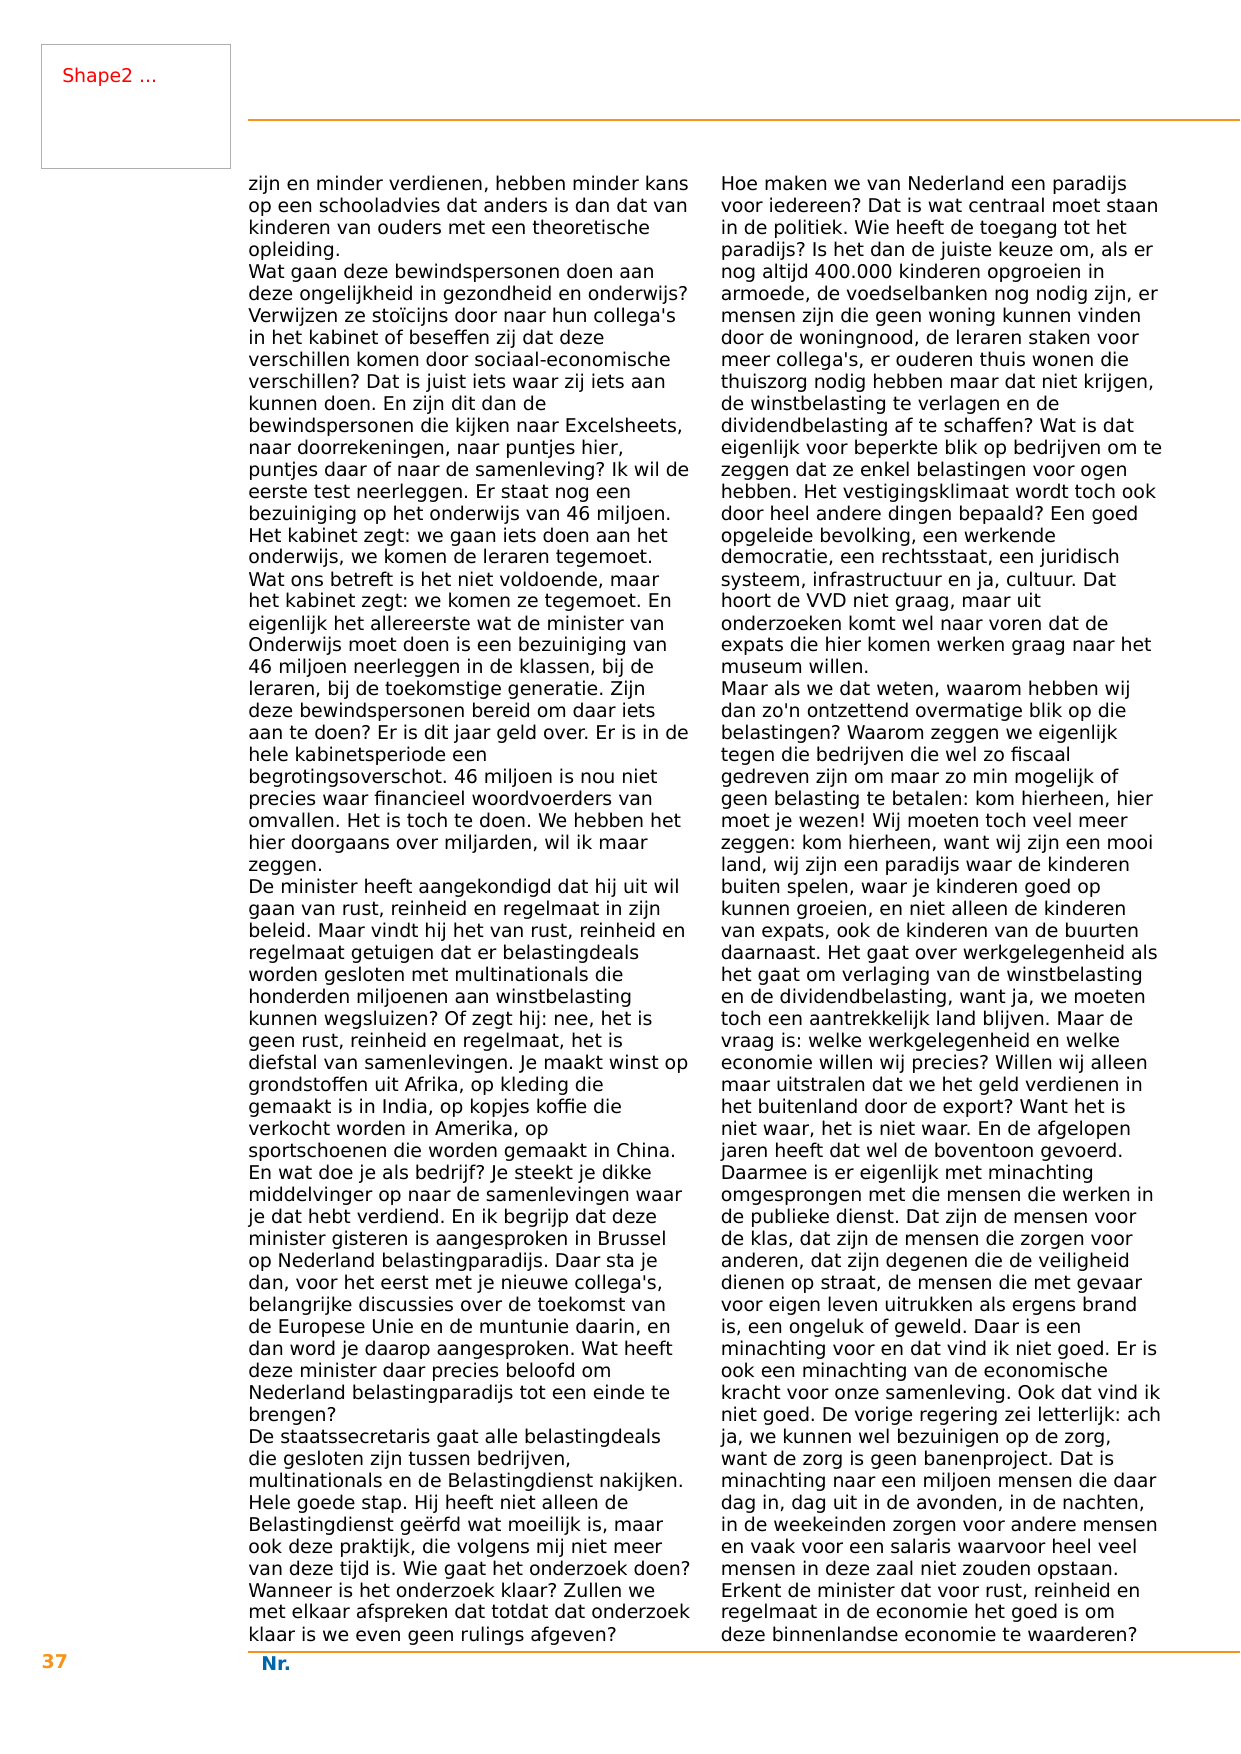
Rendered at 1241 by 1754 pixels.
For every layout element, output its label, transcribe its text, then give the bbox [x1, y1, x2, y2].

text De minister heeft aangekondigd dat hij uit wil gaan van rust, reinheid en regelmaat in zijn beleid. Maar vindt hij het van rust, reinheid en regelmaat getuigen dat er belastingdeals worden gesloten met multinationals die honderden miljoenen aan winstbelasting kunnen wegsluizen? Of zegt hij: nee, het is geen rust, reinheid en regelmaat, het is diefstal van samenlevingen. Je maakt winst op grondstoffen uit Afrika, op kleding die gemaakt is in India, op kopjes koffie die verkocht worden in Amerika, op sportschoenen die worden gemaakt in China. En wat doe je als bedrijf? Je steekt je dikke middelvinger op naar de samenlevingen waar je dat hebt verdiend. En ik begrijp dat deze minister gisteren is aangesproken in Brussel op Nederland belastingparadijs. Daar sta je dan, voor het eerst met je nieuwe collega's, belangrijke discussies over de toekomst van de Europese Unie en de muntunie daarin, en dan word je daarop aangesproken. Wat heeft deze minister daar precies beloofd om Nederland belastingparadijs tot een einde te brengen? [248, 876, 691, 1426]
text De staatssecretaris gaat alle belastingdeals die gesloten zijn tussen bedrijven, multinationals en de Belastingdienst nakijken. Hele goede stap. Hij heeft niet alleen de Belastingdienst geërfd wat moeilijk is, maar ook deze praktijk, die volgens mij niet meer van deze tijd is. Wie gaat het onderzoek doen? Wanneer is het onderzoek klaar? Zullen we met elkaar afspreken dat totdat dat onderzoek klaar is we even geen rulings afgeven? [248, 1426, 691, 1645]
text zijn en minder verdienen, hebben minder kans op een schooladvies dat anders is dan dat van kinderen van ouders met een theoretische opleiding. [248, 173, 691, 261]
text Erkent de minister dat voor rust, reinheid en regelmaat in de economie het goed is om deze binnenlandse economie te waarderen? [721, 1579, 1163, 1645]
text Wat gaan deze bewindspersonen doen aan deze ongelijkheid in gezondheid en onderwijs? Verwijzen ze stoïcijns door naar hun collega's in het kabinet of beseffen zij dat deze verschillen komen door sociaal-economische verschillen? Dat is juist iets waar zij iets aan kunnen doen. En zijn dit dan de bewindspersonen die kijken naar Excelsheets, naar doorrekeningen, naar puntjes hier, puntjes daar of naar de samenleving? Ik wil de eerste test neerleggen. Er staat nog een bezuiniging op het onderwijs van 46 miljoen. Het kabinet zegt: we gaan iets doen aan het onderwijs, we komen de leraren tegemoet. Wat ons betreft is het niet voldoende, maar het kabinet zegt: we komen ze tegemoet. En eigenlijk het allereerste wat de minister van Onderwijs moet doen is een bezuiniging van 46 miljoen neerleggen in de klassen, bij de leraren, bij de toekomstige generatie. Zijn deze bewindspersonen bereid om daar iets aan te doen? Er is dit jaar geld over. Er is in de hele kabinetsperiode een begrotingsoverschot. 46 miljoen is nou niet precies waar financieel woordvoerders van omvallen. Het is toch te doen. We hebben het hier doorgaans over miljarden, wil ik maar zeggen. [248, 261, 691, 876]
text Maar als we dat weten, waarom hebben wij dan zo'n ontzettend overmatige blik op die belastingen? Waarom zeggen we eigenlijk tegen die bedrijven die wel zo fiscaal gedreven zijn om maar zo min mogelijk of geen belasting te betalen: kom hierheen, hier moet je wezen! Wij moeten toch veel meer zeggen: kom hierheen, want wij zijn een mooi land, wij zijn een paradijs waar de kinderen buiten spelen, waar je kinderen goed op kunnen groeien, en niet alleen de kinderen van expats, ook de kinderen van de buurten daarnaast. Het gaat over werkgelegenheid als het gaat om verlaging van de winstbelasting en de dividendbelasting, want ja, we moeten toch een aantrekkelijk land blijven. Maar de vraag is: welke werkgelegenheid en welke economie willen wij precies? Willen wij alleen maar uitstralen dat we het geld verdienen in het buitenland door de export? Want het is niet waar, het is niet waar. En de afgelopen jaren heeft dat wel de boventoon gevoerd. Daarmee is er eigenlijk met minachting omgesprongen met die mensen die werken in de publieke dienst. Dat zijn de mensen voor de klas, dat zijn de mensen die zorgen voor anderen, dat zijn degenen die de veiligheid dienen op straat, de mensen die met gevaar voor eigen leven uitrukken als ergens brand is, een ongeluk of geweld. Daar is een minachting voor en dat vind ik niet goed. Er is ook een minachting van de economische kracht voor onze samenleving. Ook dat vind ik niet goed. De vorige regering zei letterlijk: ach ja, we kunnen wel bezuinigen op de zorg, want de zorg is geen banenproject. Dat is minachting naar een miljoen mensen die daar dag in, dag uit in de avonden, in de nachten, in de weekeinden zorgen voor andere mensen en vaak voor een salaris waarvoor heel veel mensen in deze zaal niet zouden opstaan. [721, 678, 1163, 1579]
text Hoe maken we van Nederland een paradijs voor iedereen? Dat is wat centraal moet staan in de politiek. Wie heeft de toegang tot het paradijs? Is het dan de juiste keuze om, als er nog altijd 400.000 kinderen opgroeien in armoede, de voedselbanken nog nodig zijn, er mensen zijn die geen woning kunnen vinden door de woningnood, de leraren staken voor meer collega's, er ouderen thuis wonen die thuiszorg nodig hebben maar dat niet krijgen, de winstbelasting te verlagen en de dividendbelasting af te schaffen? Wat is dat eigenlijk voor beperkte blik op bedrijven om te zeggen dat ze enkel belastingen voor ogen hebben. Het vestigingsklimaat wordt toch ook door heel andere dingen bepaald? Een goed opgeleide bevolking, een werkende democratie, een rechtsstaat, een juridisch systeem, infrastructuur en ja, cultuur. Dat hoort de VVD niet graag, maar uit onderzoeken komt wel naar voren dat de expats die hier komen werken graag naar het museum willen. [721, 173, 1163, 678]
